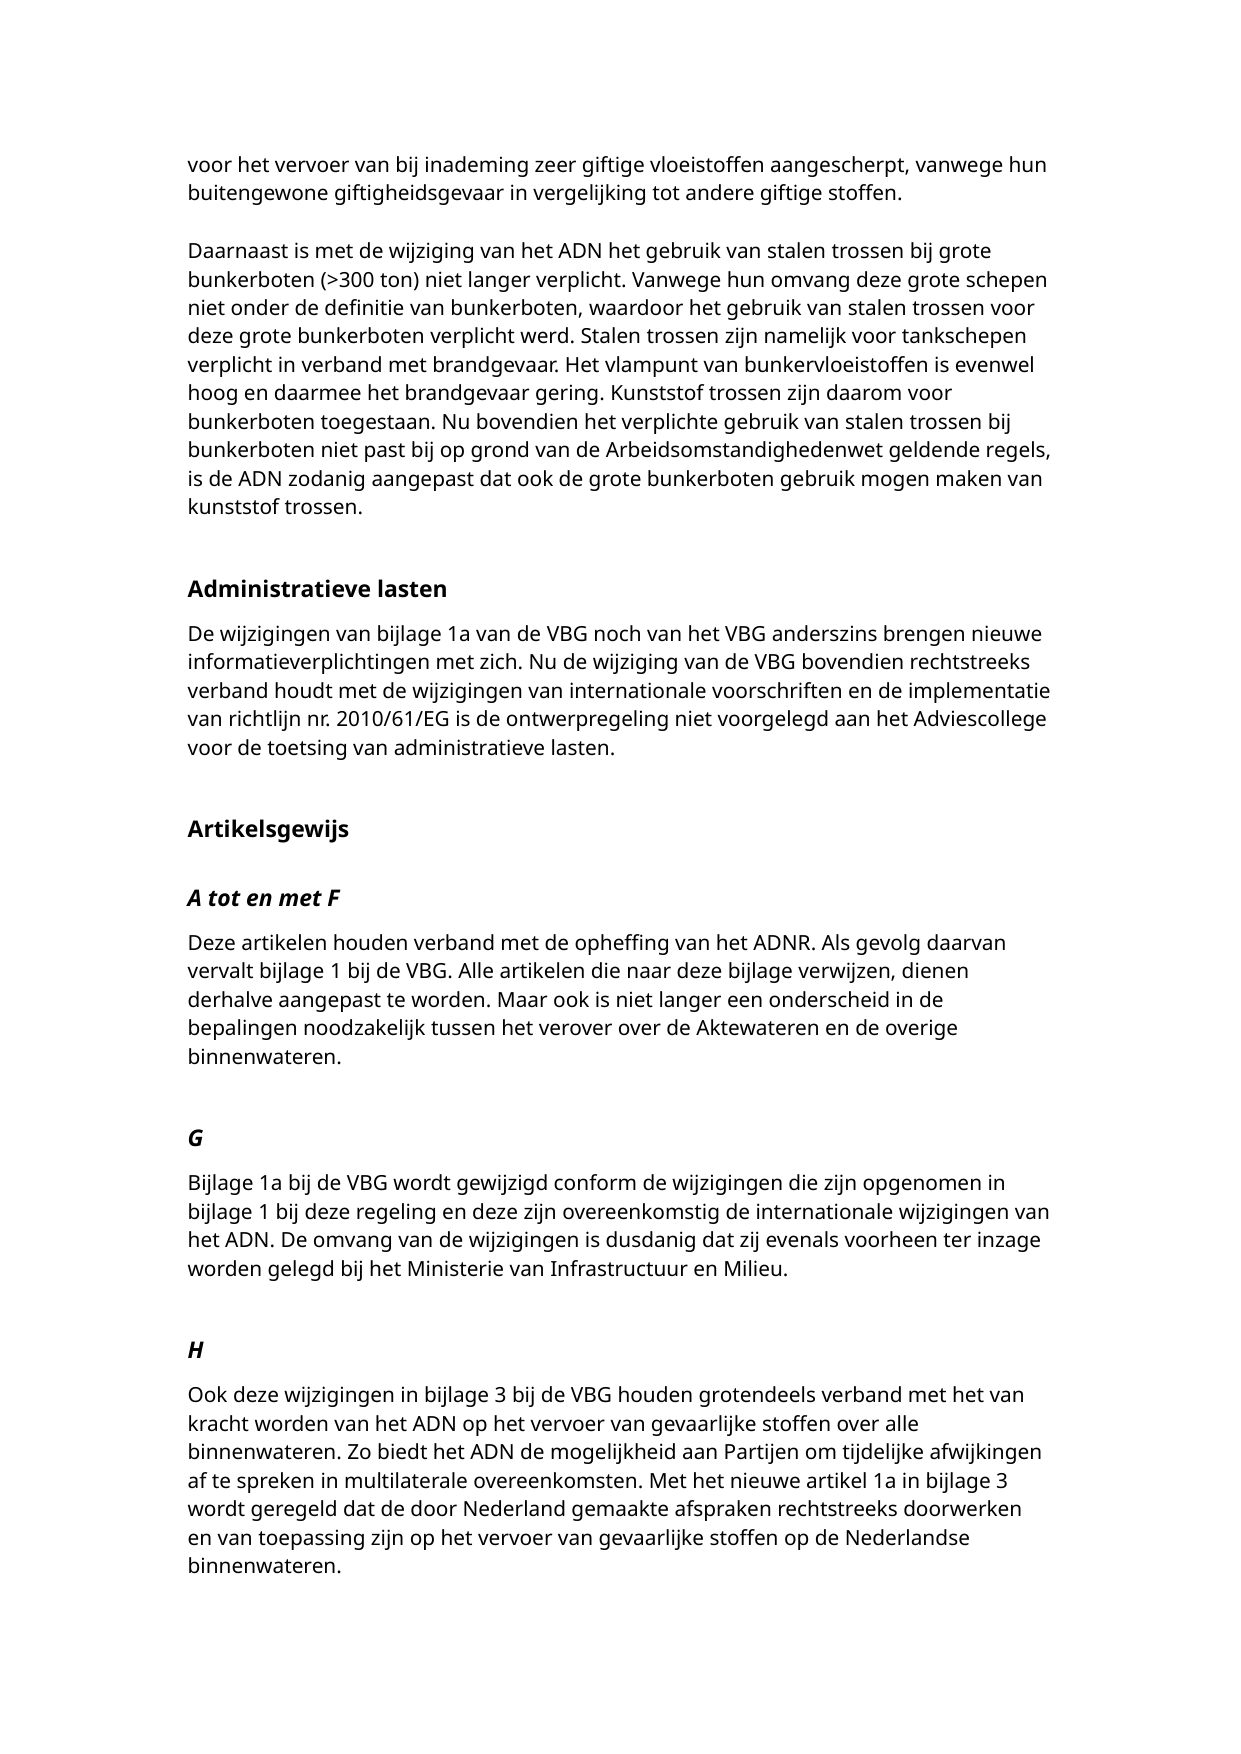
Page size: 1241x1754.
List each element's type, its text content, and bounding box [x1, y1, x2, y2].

text Ook deze wijzigingen in bijlage 3 bij de VBG houden grotendeels verband met het van kracht worden van het ADN op het vervoer van gevaarlijke stoffen over alle binnenwateren. Zo biedt het ADN de mogelijkheid aan Partijen om tijdelijke afwijkingen af te spreken in multilaterale overeenkomsten. Met het nieuwe artikel 1a in bijlage 3 wordt geregeld dat de door Nederland gemaakte afspraken rechtstreeks doorwerken en van toepassing zijn op het vervoer van gevaarlijke stoffen op de Nederlandse binnenwateren. [187, 1381, 1053, 1579]
subtitle H [187, 1334, 1053, 1366]
text Daarnaast is met de wijziging van het ADN het gebruik van stalen trossen bij grote bunkerboten (>300 ton) niet langer verplicht. Vanwege hun omvang deze grote schepen niet onder de definitie van bunkerboten, waardoor het gebruik van stalen trossen voor deze grote bunkerboten verplicht werd. Stalen trossen zijn namelijk voor tankschepen verplicht in verband met brandgevaar. Het vlampunt van bunkervloeistoffen is evenwel hoog en daarmee het brandgevaar gering. Kunststof trossen zijn daarom voor bunkerboten toegestaan. Nu bovendien het verplichte gebruik van stalen trossen bij bunkerboten niet past bij op grond van de Arbeidsomstandighedenwet geldende regels, is de ADN zodanig aangepast dat ook de grote bunkerboten gebruik mogen maken van kunststof trossen. [187, 236, 1053, 521]
subtitle A tot en met F [187, 882, 1053, 913]
subtitle Administratieve lasten [187, 573, 1053, 604]
subtitle Artikelsgewijs [187, 813, 1053, 844]
subtitle G [187, 1122, 1053, 1153]
text Deze artikelen houden verband met de opheffing van het ADNR. Als gevolg daarvan vervalt bijlage 1 bij de VBG. Alle artikelen die naar deze bijlage verwijzen, dienen derhalve aangepast te worden. Maar ook is niet langer een onderscheid in de bepalingen noodzakelijk tussen het verover over de Aktewateren en de overige binnenwateren. [187, 928, 1053, 1070]
text De wijzigingen van bijlage 1a van de VBG noch van het VBG anderszins brengen nieuwe informatieverplichtingen met zich. Nu de wijziging van de VBG bovendien rechtstreeks verband houdt met de wijzigingen van internationale voorschriften en de implementatie van richtlijn nr. 2010/61/EG is de ontwerpregeling niet voorgelegd aan het Adviescollege voor de toetsing van administratieve lasten. [187, 619, 1053, 761]
text voor het vervoer van bij inademing zeer giftige vloeistoffen aangescherpt, vanwege hun buitengewone giftigheidsgevaar in vergelijking tot andere giftige stoffen. [187, 150, 1053, 207]
text Bijlage 1a bij de VBG wordt gewijzigd conform de wijzigingen die zijn opgenomen in bijlage 1 bij deze regeling en deze zijn overeenkomstig de internationale wijzigingen van het ADN. De omvang van de wijzigingen is dusdanig dat zij evenals voorheen ter inzage worden gelegd bij het Ministerie van Infrastructuur en Milieu. [187, 1168, 1053, 1282]
